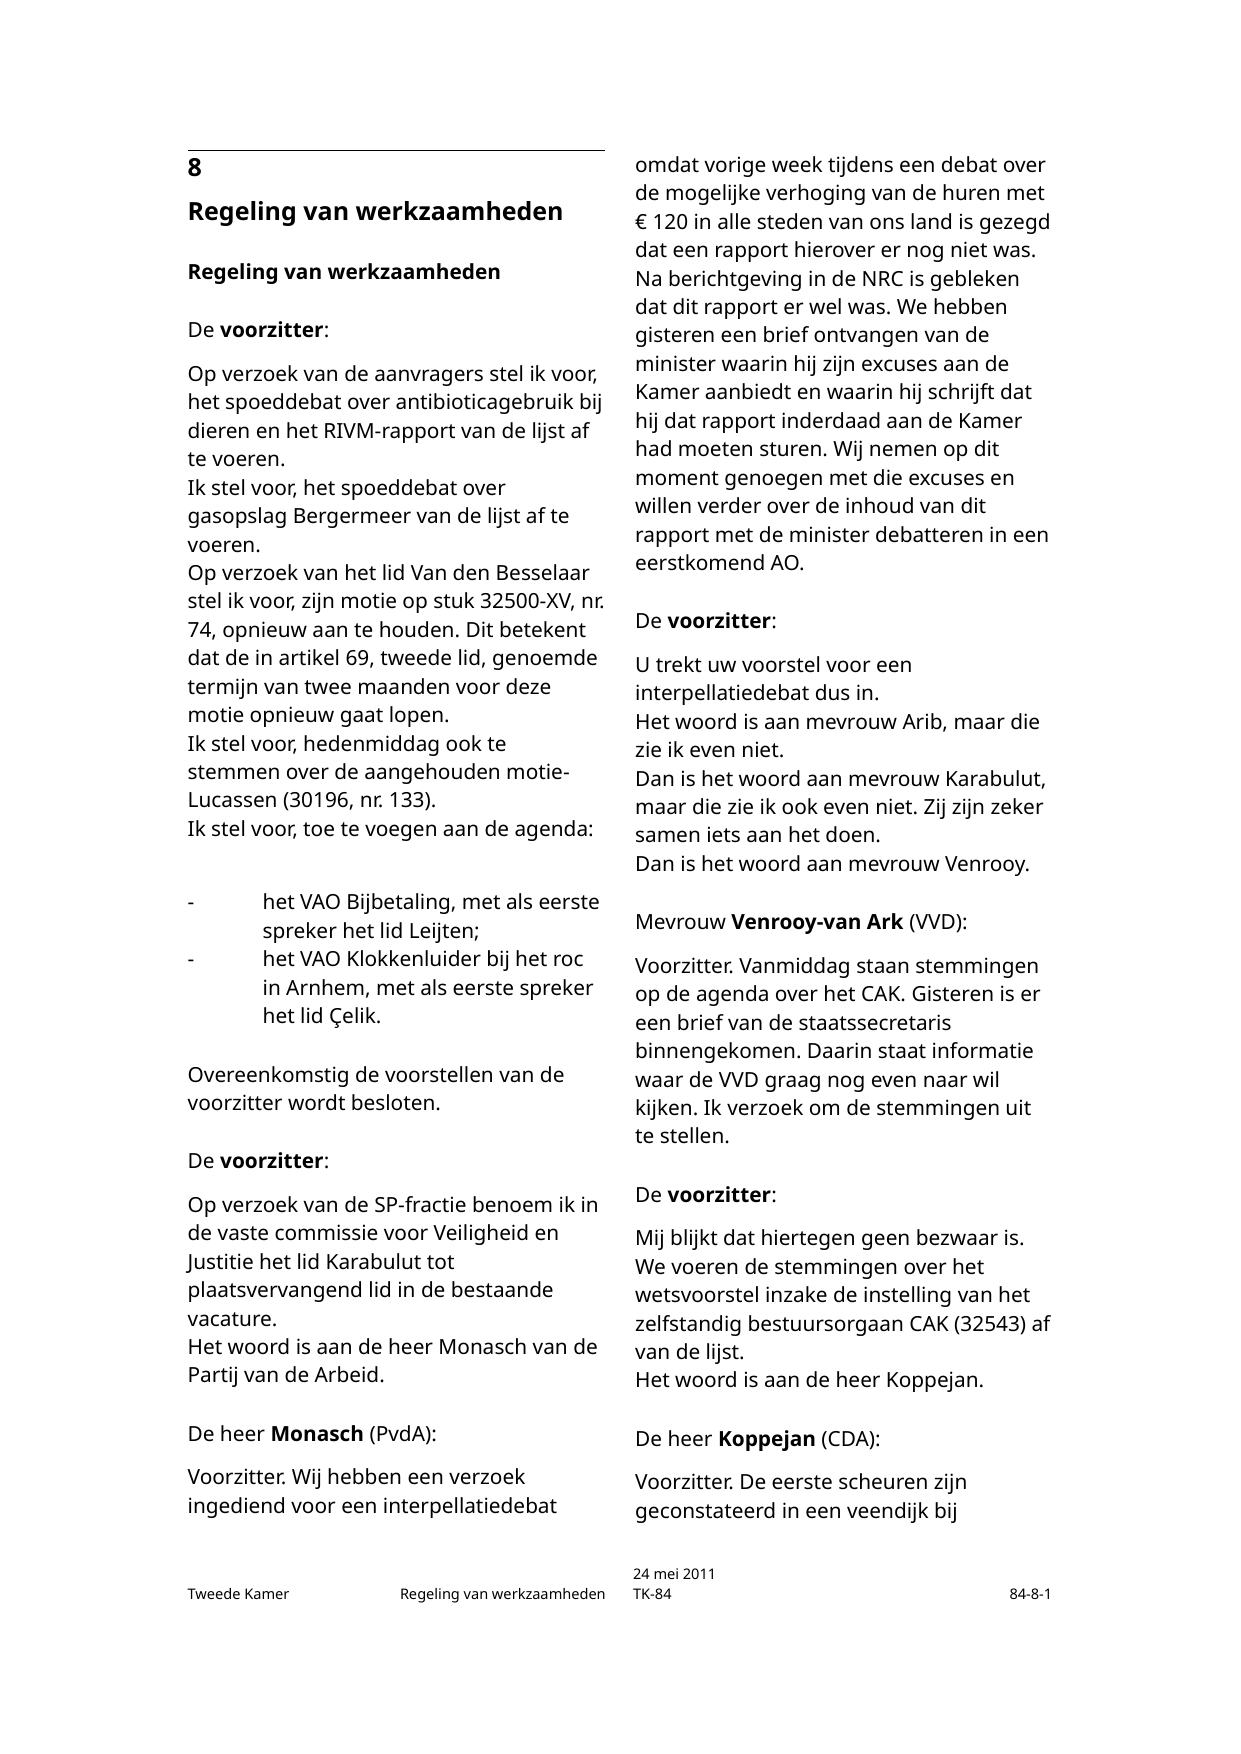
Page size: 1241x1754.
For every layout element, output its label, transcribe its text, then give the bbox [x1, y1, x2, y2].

text Ik stel voor, toe te voegen aan de agenda: [187, 814, 605, 842]
text Het woord is aan mevrouw Arib, maar die zie ik even niet. [635, 707, 1053, 764]
text omdat vorige week tijdens een debat over de mogelijke verhoging van de huren met € 120 in alle steden van ons land is gezegd dat een rapport hierover er nog niet was. Na berichtgeving in de NRC is gebleken dat dit rapport er wel was. We hebben gisteren een brief ontvangen van de minister waarin hij zijn excuses aan de Kamer aanbiedt en waarin hij schrijft dat hij dat rapport inderdaad aan de Kamer had moeten sturen. Wij nemen op dit moment genoegen met die excuses en willen verder over de inhoud van dit rapport met de minister debatteren in een eerstkomend AO. [635, 150, 1053, 577]
text Dan is het woord aan mevrouw Venrooy. [635, 849, 1053, 877]
text Dan is het woord aan mevrouw Karabulut, maar die zie ik ook even niet. Zij zijn zeker samen iets aan het doen. [635, 764, 1053, 849]
text Overeenkomstig de voorstellen van de voorzitter wordt besloten. [187, 1060, 605, 1117]
text Ik stel voor, het spoeddebat over gasopslag Bergermeer van de lijst af te voeren. [187, 473, 605, 558]
text Het woord is aan de heer Monasch van de Partij van de Arbeid. [187, 1332, 605, 1389]
text Regeling van werkzaamheden [187, 257, 605, 286]
text De voorzitter: [635, 607, 1053, 635]
text De voorzitter: [635, 1180, 1053, 1208]
text De voorzitter: [187, 1147, 605, 1175]
text U trekt uw voorstel voor een interpellatiedebat dus in. [635, 650, 1053, 707]
text 8 [187, 151, 605, 184]
text Mij blijkt dat hiertegen geen bezwaar is. We voeren de stemmingen over het wetsvoorstel inzake de instelling van het zelfstandig bestuursorgaan CAK (32543) af van de lijst. [635, 1223, 1053, 1366]
text Voorzitter. De eerste scheuren zijn geconstateerd in een veendijk bij [635, 1467, 1053, 1524]
text Het woord is aan de heer Koppejan. [635, 1366, 1053, 1394]
list het VAO Bijbetaling, met als eerste spreker het lid Leijten; [187, 887, 605, 944]
text De heer Monasch (PvdA): [187, 1419, 605, 1447]
text De heer Koppejan (CDA): [635, 1424, 1053, 1452]
text Op verzoek van het lid Van den Besselaar stel ik voor, zijn motie op stuk 32500-XV, nr. 74, opnieuw aan te houden. Dit betekent dat de in artikel 69, tweede lid, genoemde termijn van twee maanden voor deze motie opnieuw gaat lopen. [187, 558, 605, 729]
text Voorzitter. Wij hebben een verzoek ingediend voor een interpellatiedebat [187, 1462, 605, 1519]
text De voorzitter: [187, 316, 605, 344]
text Op verzoek van de SP-fractie benoem ik in de vaste commissie voor Veiligheid en Justitie het lid Karabulut tot plaatsvervangend lid in de bestaande vacature. [187, 1190, 605, 1332]
text Regeling van werkzaamheden [187, 193, 605, 227]
text Mevrouw Venrooy-van Ark (VVD): [635, 907, 1053, 936]
text Op verzoek van de aanvragers stel ik voor, het spoeddebat over antibioticagebruik bij dieren en het RIVM-rapport van de lijst af te voeren. [187, 359, 605, 473]
text Ik stel voor, hedenmiddag ook te stemmen over de aangehouden motie-Lucassen (30196, nr. 133). [187, 729, 605, 814]
text Voorzitter. Vanmiddag staan stemmingen op de agenda over het CAK. Gisteren is er een brief van de staatssecretaris binnengekomen. Daarin staat informatie waar de VVD graag nog even naar wil kijken. Ik verzoek om de stemmingen uit te stellen. [635, 951, 1053, 1150]
list het VAO Klokkenluider bij het roc in Arnhem, met als eerste spreker het lid Çelik. [187, 944, 605, 1030]
